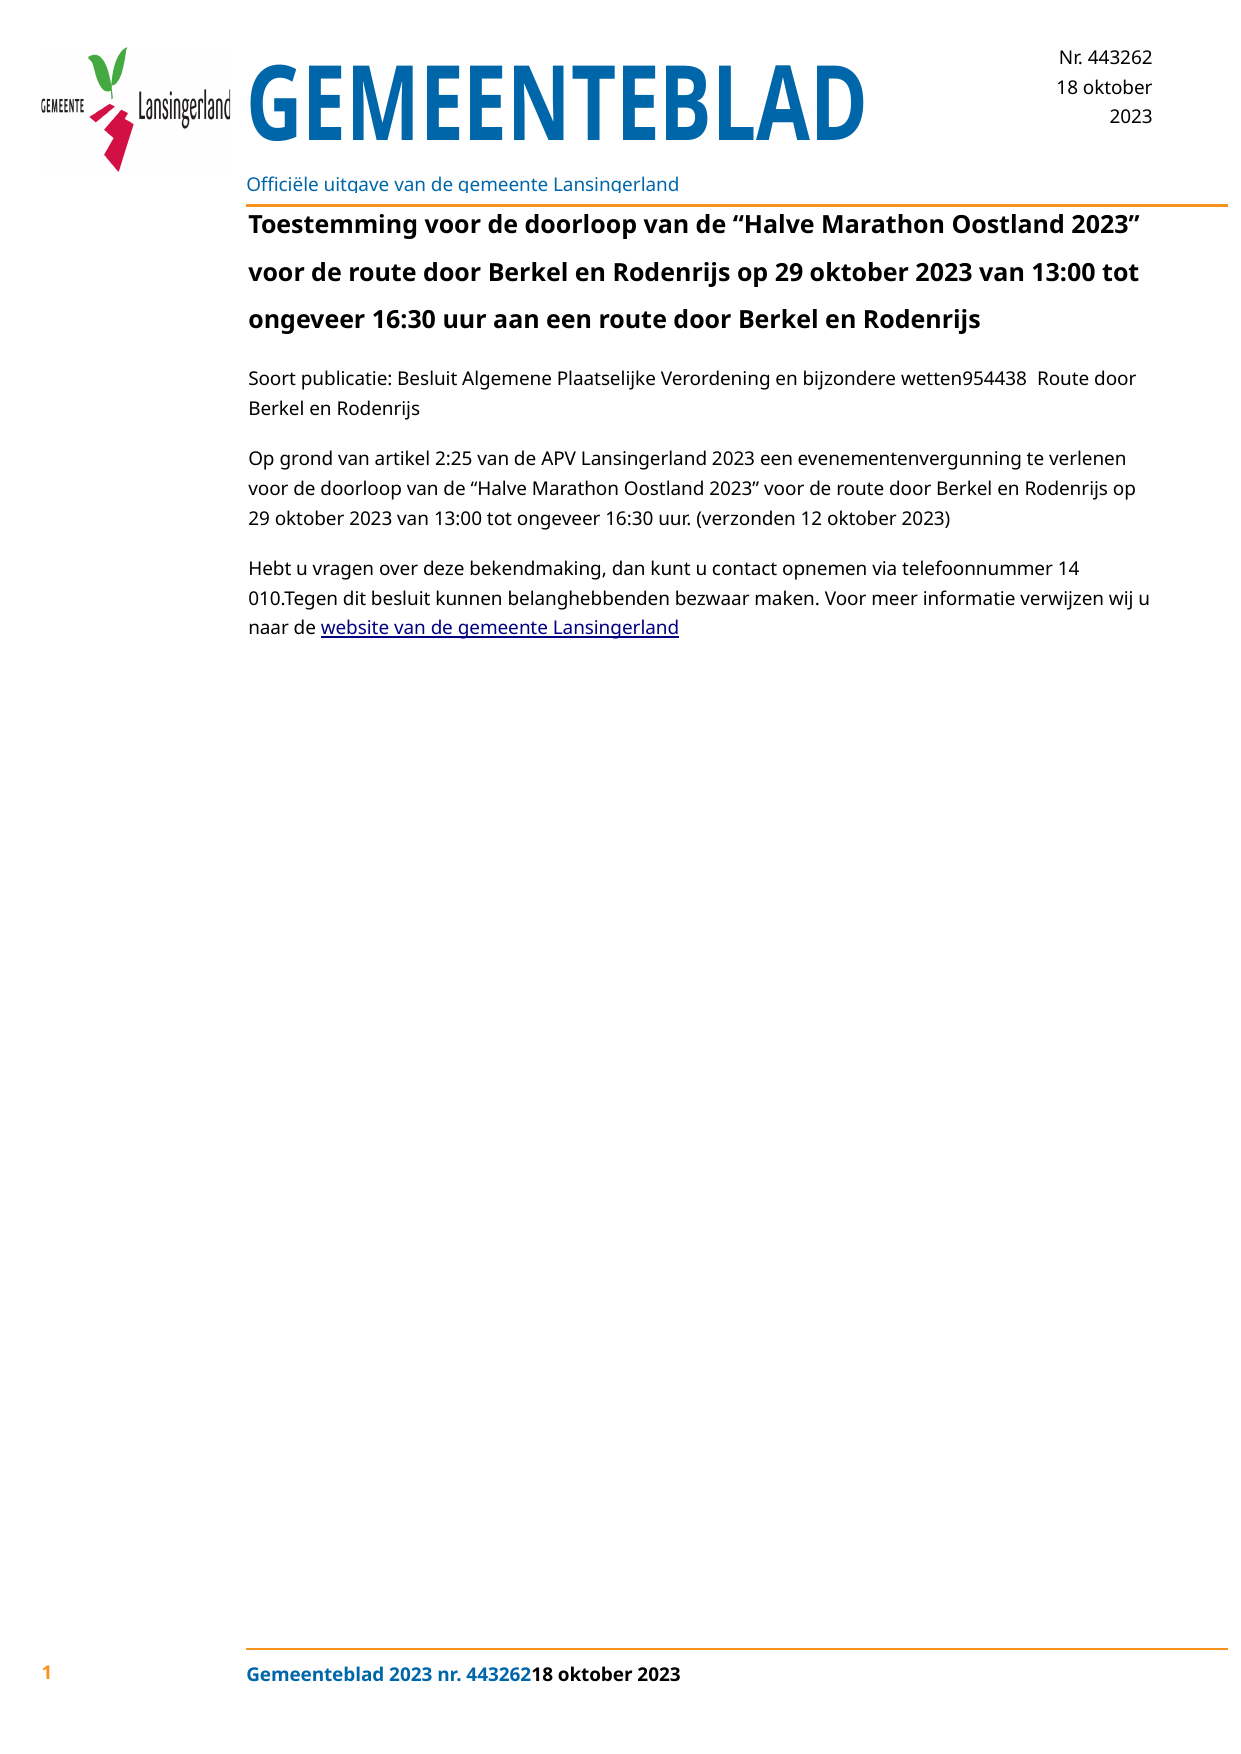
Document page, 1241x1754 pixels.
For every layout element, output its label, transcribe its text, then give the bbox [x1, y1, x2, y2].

text Op grond van artikel 2:25 van de APV Lansingerland 2023 een evenementenvergunning te verlenen voor de doorloop van de “Halve Marathon Oostland 2023” voor de route door Berkel en Rodenrijs op 29 oktober 2023 van 13:00 tot ongeveer 16:30 uur. (verzonden 12 oktober 2023) [248, 446, 1152, 530]
text Soort publicatie: Besluit Algemene Plaatselijke Verordening en bijzondere wetten954438 Route door Berkel en Rodenrijs [248, 366, 1152, 421]
picture [41, 47, 231, 172]
text Toestemming voor de doorloop van de “Halve Marathon Oostland 2023” voor de route door Berkel en Rodenrijs op 29 oktober 2023 van 13:00 tot ongeveer 16:30 uur aan een route door Berkel en Rodenrijs [248, 207, 1152, 336]
text Hebt u vragen over deze bekendmaking, dan kunt u contact opnemen via telefoonnummer 14 010.Tegen dit besluit kunnen belanghebbenden bezwaar maken. Voor meer informatie verwijzen wij u naar de website van de gemeente Lansingerland [248, 555, 1152, 640]
